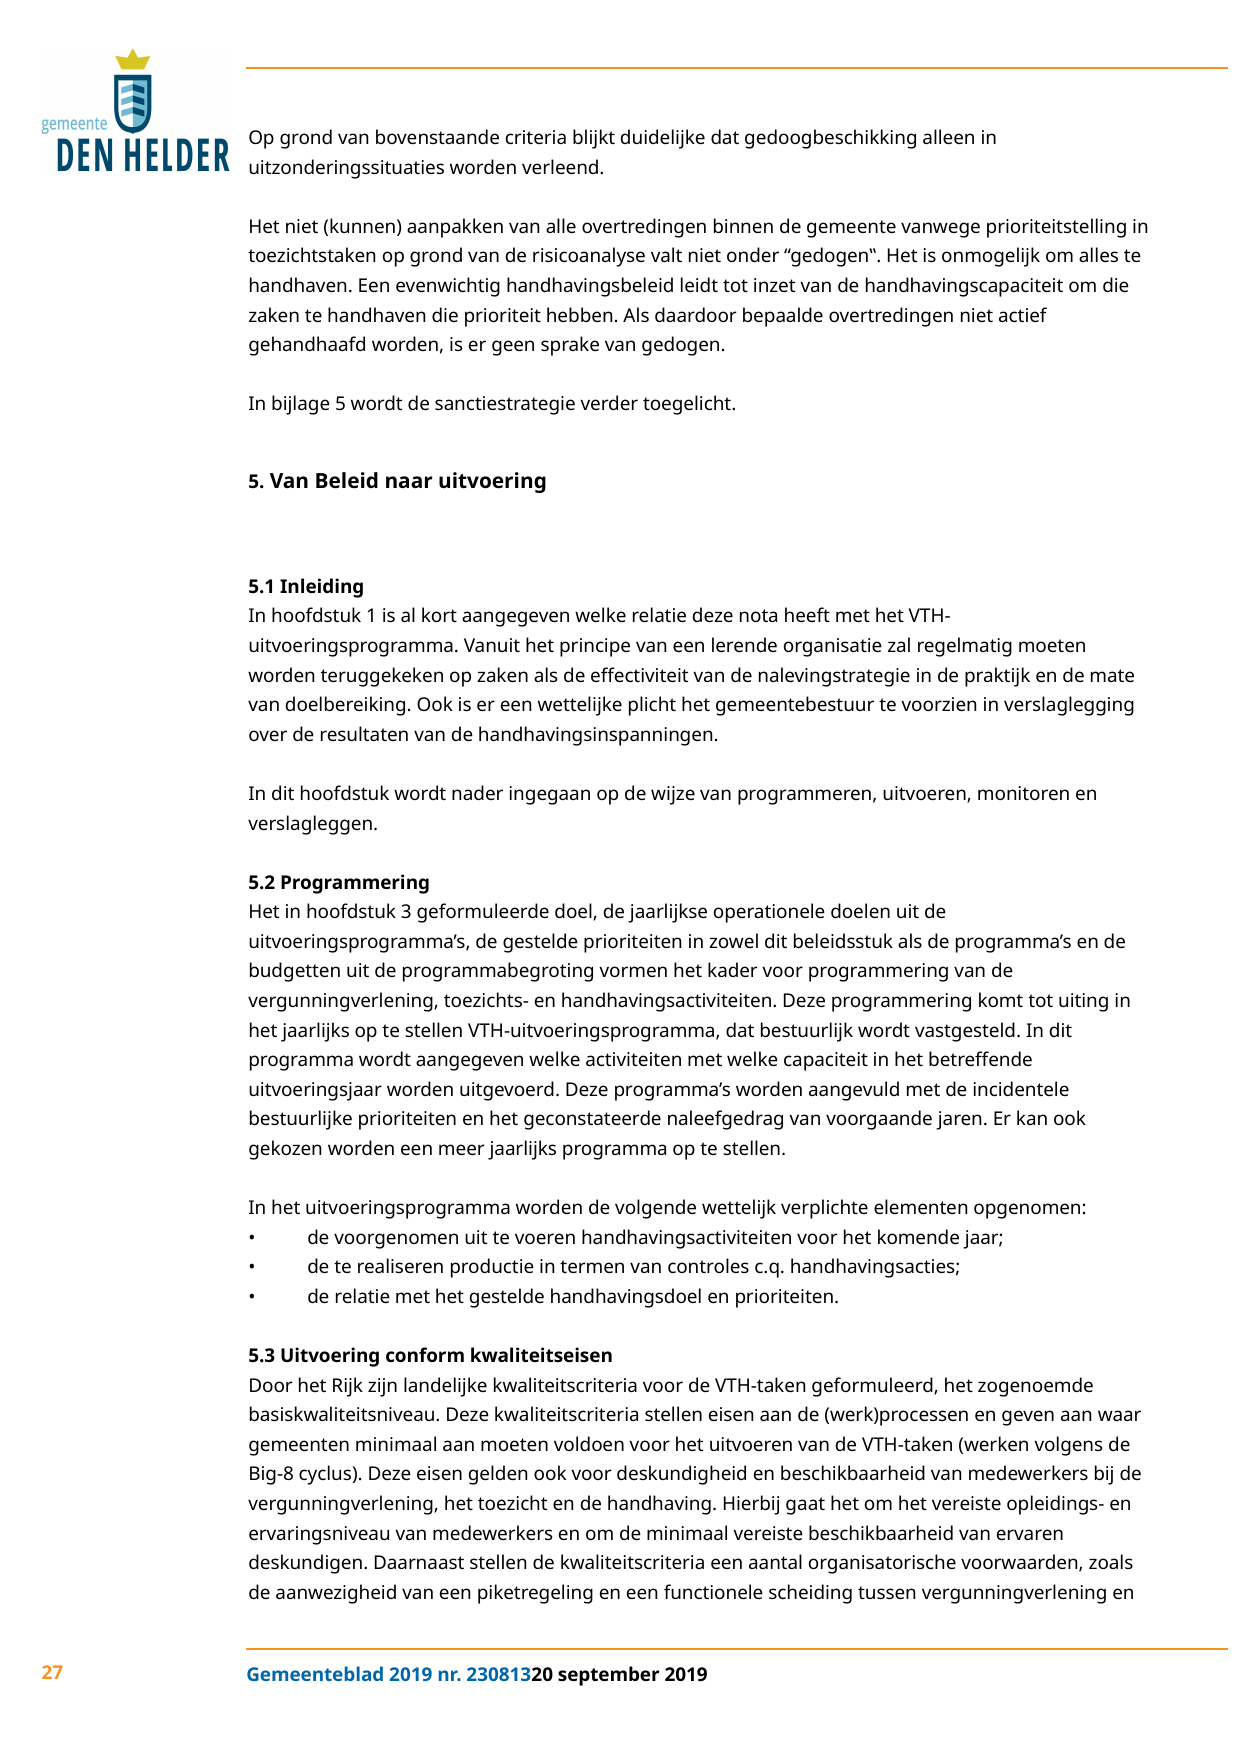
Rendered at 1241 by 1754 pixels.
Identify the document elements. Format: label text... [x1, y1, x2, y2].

text 5.1 Inleiding [248, 573, 1152, 599]
list de relatie met het gestelde handhavingsdoel en prioriteiten. [248, 1283, 1152, 1309]
text Het niet (kunnen) aanpakken van alle overtredingen binnen de gemeente vanwege prioriteitstelling in toezichtstaken op grond van de risicoanalyse valt niet onder “gedogen‟. Het is onmogelijk om alles te handhaven. Een evenwichtig handhavingsbeleid leidt tot inzet van de handhavingscapaciteit om die zaken te handhaven die prioriteit hebben. Als daardoor bepaalde overtredingen niet actief gehandhaafd worden, is er geen sprake van gedogen. [248, 213, 1152, 357]
list de te realiseren productie in termen van controles c.q. handhavingsacties; [248, 1253, 1152, 1279]
text 5.3 Uitvoering conform kwaliteitseisen [248, 1342, 1152, 1368]
text 5.2 Programmering [248, 869, 1152, 895]
picture [220, 160, 224, 172]
list de voorgenomen uit te voeren handhavingsactiviteiten voor het komende jaar; [248, 1224, 1152, 1250]
text In het uitvoeringsprogramma worden de volgende wettelijk verplichte elementen opgenomen: [248, 1194, 1152, 1220]
text Op grond van bovenstaande criteria blijkt duidelijke dat gedoogbeschikking alleen in uitzonderingssituaties worden verleend. [248, 124, 1152, 180]
picture [182, 144, 187, 165]
picture [130, 157, 135, 172]
text In dit hoofdstuk wordt nader ingegaan op de wijze van programmeren, uitvoeren, monitoren en verslagleggen. [248, 780, 1152, 836]
text 5. Van Beleid naar uitvoering [248, 466, 1152, 494]
text In bijlage 5 wordt de sanctiestrategie verder toegelicht. [248, 391, 1152, 416]
picture [100, 154, 106, 172]
text Door het Rijk zijn landelijke kwaliteitscriteria voor de VTH-taken geformuleerd, het zogenoemde basiskwaliteitsniveau. Deze kwaliteitscriteria stellen eisen aan de (werk)processen en geven aan waar gemeenten minimaal aan moeten voldoen voor het uitvoeren van de VTH-taken (werken volgens de Big-8 cyclus). Deze eisen gelden ook voor deskundigheid en beschikbaarheid van medewerkers bij de vergunningverlening, het toezicht en de handhaving. Hierbij gaat het om het vereiste opleidings- en ervaringsniveau van medewerkers en om de minimaal vereiste beschikbaarheid van ervaren deskundigen. Daarnaast stellen de kwaliteitscriteria een aantal organisatorische voorwaarden, zoals de aanwezigheid van een piketregeling en een functionele scheiding tussen vergunningverlening en [248, 1372, 1152, 1605]
picture [41, 47, 231, 172]
picture [63, 144, 68, 165]
text In hoofdstuk 1 is al kort aangegeven welke relatie deze nota heeft met het VTH-uitvoeringsprogramma. Vanuit het principe van een lerende organisatie zal regelmatig moeten worden teruggekeken op zaken als de effectiviteit van de nalevingstrategie in de praktijk en de mate van doelbereiking. Ook is er een wettelijke plicht het gemeentebestuur te voorzien in verslaglegging over de resultaten van de handhavingsinspanningen. [248, 603, 1152, 747]
text Het in hoofdstuk 3 geformuleerde doel, de jaarlijkse operationele doelen uit de uitvoeringsprogramma’s, de gestelde prioriteiten in zowel dit beleidsstuk als de programma’s en de budgetten uit de programmabegroting vormen het kader voor programmering van de vergunningverlening, toezichts- en handhavingsactiviteiten. Deze programmering komt tot uiting in het jaarlijks op te stellen VTH-uitvoeringsprogramma, dat bestuurlijk wordt vastgesteld. In dit programma wordt aangegeven welke activiteiten met welke capaciteit in het betreffende uitvoeringsjaar worden uitgevoerd. Deze programma’s worden aangevuld met de incidentele bestuurlijke prioriteiten en het geconstateerde naleefgedrag van voorgaande jaren. Er kan ook gekozen worden een meer jaarlijks programma op te stellen. [248, 898, 1152, 1161]
